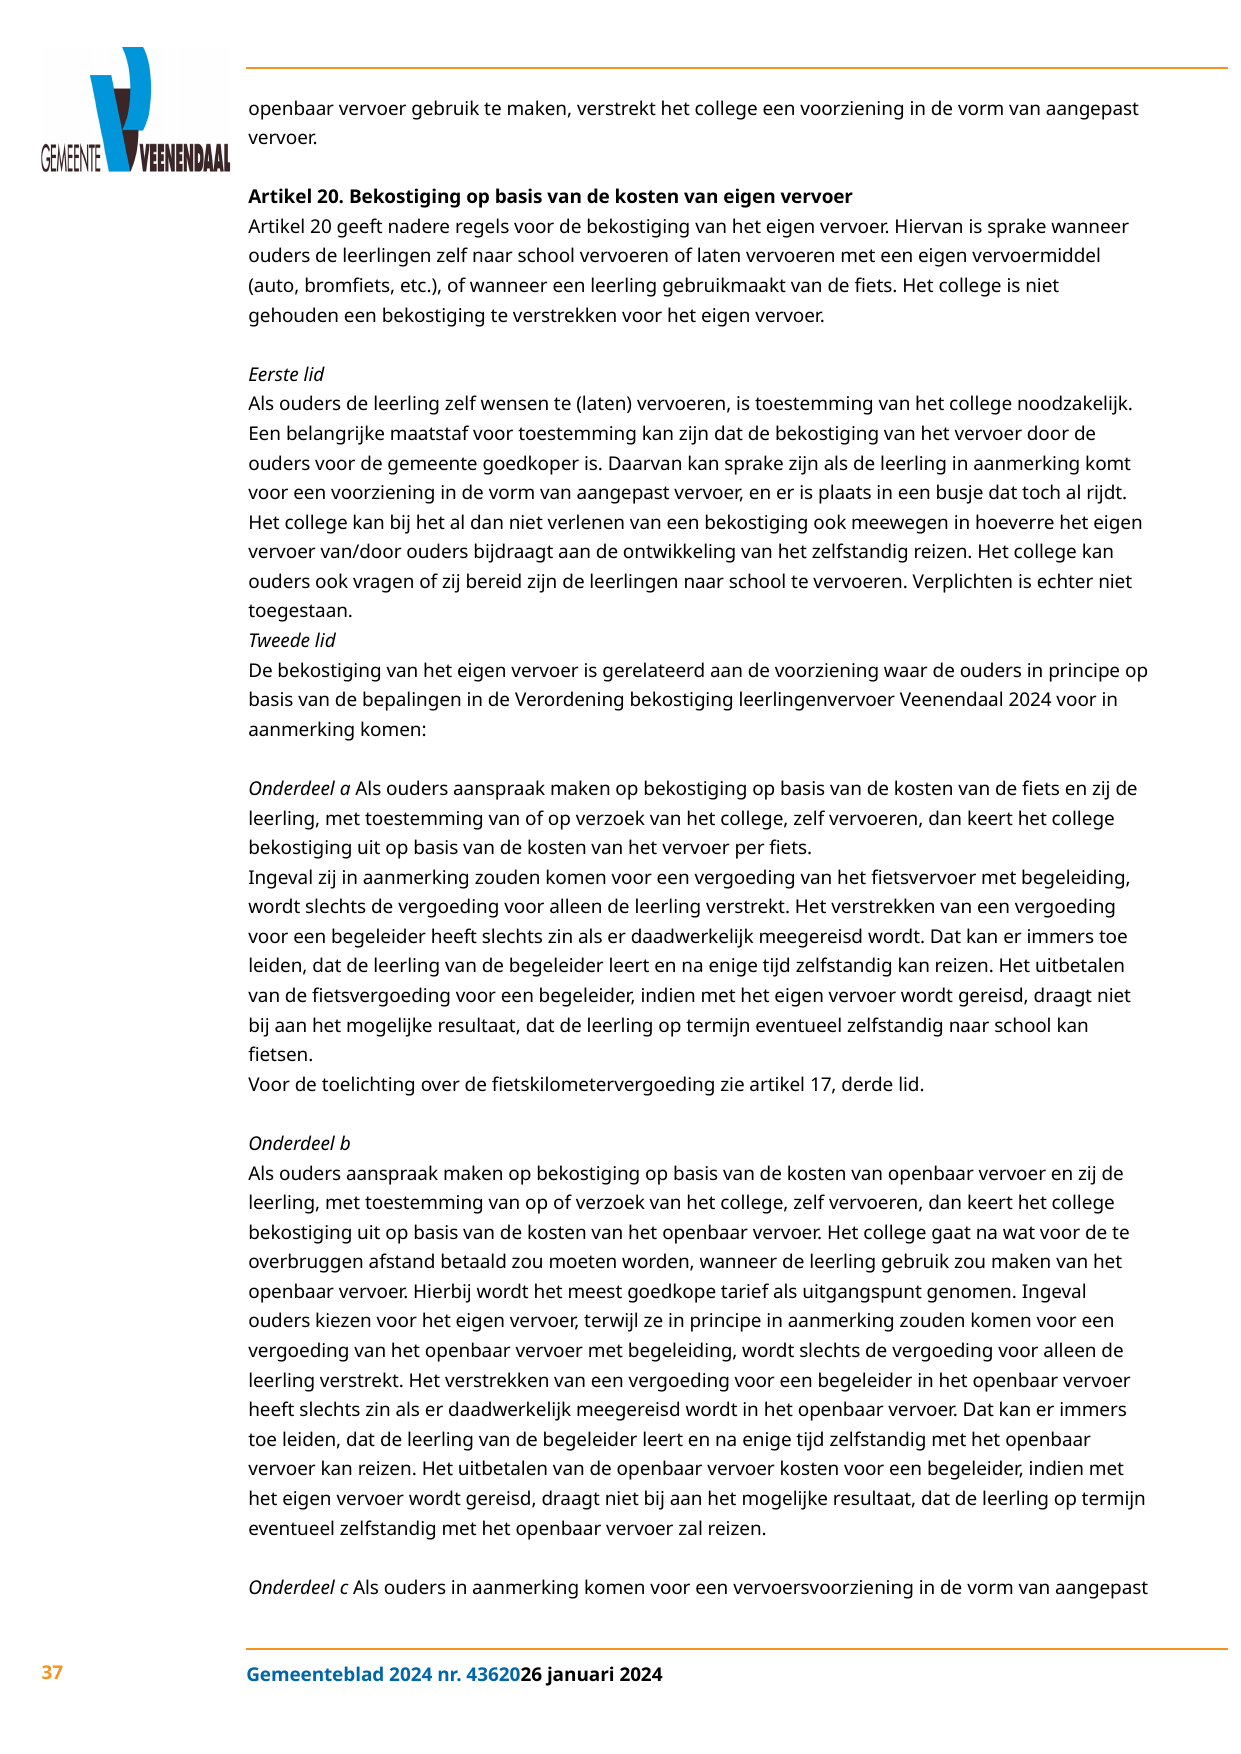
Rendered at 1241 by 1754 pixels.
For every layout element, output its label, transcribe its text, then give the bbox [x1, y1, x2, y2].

text Tweede lid [248, 627, 1152, 653]
text De bekostiging van het eigen vervoer is gerelateerd aan de voorziening waar de ouders in principe op basis van de bepalingen in de Verordening bekostiging leerlingenvervoer Veenendaal 2024 voor in aanmerking komen: [248, 657, 1152, 742]
text openbaar vervoer gebruik te maken, verstrekt het college een voorziening in de vorm van aangepast vervoer. [248, 95, 1152, 150]
text Als ouders aanspraak maken op bekostiging op basis van de kosten van openbaar vervoer en zij de leerling, met toestemming van op of verzoek van het college, zelf vervoeren, dan keert het college bekostiging uit op basis van de kosten van het openbaar vervoer. Het college gaat na wat voor de te overbruggen afstand betaald zou moeten worden, wanneer de leerling gebruik zou maken van het openbaar vervoer. Hierbij wordt het meest goedkope tarief als uitgangspunt genomen. Ingeval ouders kiezen voor het eigen vervoer, terwijl ze in principe in aanmerking zouden komen voor een vergoeding van het openbaar vervoer met begeleiding, wordt slechts de vergoeding voor alleen de leerling verstrekt. Het verstrekken van een vergoeding voor een begeleider in het openbaar vervoer heeft slechts zin als er daadwerkelijk meegereisd wordt in het openbaar vervoer. Dat kan er immers toe leiden, dat de leerling van de begeleider leert en na enige tijd zelfstandig met het openbaar vervoer kan reizen. Het uitbetalen van de openbaar vervoer kosten voor een begeleider, indien met het eigen vervoer wordt gereisd, draagt niet bij aan het mogelijke resultaat, dat de leerling op termijn eventueel zelfstandig met het openbaar vervoer zal reizen. [248, 1160, 1152, 1541]
text Onderdeel a Als ouders aanspraak maken op bekostiging op basis van de kosten van de fiets en zij de leerling, met toestemming van of op verzoek van het college, zelf vervoeren, dan keert het college bekostiging uit op basis van de kosten van het vervoer per fiets. [248, 775, 1152, 860]
picture [41, 47, 130, 172]
text Ingeval zij in aanmerking zouden komen voor een vergoeding van het fietsvervoer met begeleiding, wordt slechts de vergoeding voor alleen de leerling verstrekt. Het verstrekken van een vergoeding voor een begeleider heeft slechts zin als er daadwerkelijk meegereisd wordt. Dat kan er immers toe leiden, dat de leerling van de begeleider leert en na enige tijd zelfstandig kan reizen. Het uitbetalen van de fietsvergoeding voor een begeleider, indien met het eigen vervoer wordt gereisd, draagt niet bij aan het mogelijke resultaat, dat de leerling op termijn eventueel zelfstandig naar school kan fietsen. [248, 864, 1152, 1067]
picture [123, 47, 231, 172]
text Als ouders de leerling zelf wensen te (laten) vervoeren, is toestemming van het college noodzakelijk. Een belangrijke maatstaf voor toestemming kan zijn dat de bekostiging van het vervoer door de ouders voor de gemeente goedkoper is. Daarvan kan sprake zijn als de leerling in aanmerking komt voor een voorziening in de vorm van aangepast vervoer, en er is plaats in een busje dat toch al rijdt. Het college kan bij het al dan niet verlenen van een bekostiging ook meewegen in hoeverre het eigen vervoer van/door ouders bijdraagt aan de ontwikkeling van het zelfstandig reizen. Het college kan ouders ook vragen of zij bereid zijn de leerlingen naar school te vervoeren. Verplichten is echter niet toegestaan. [248, 391, 1152, 623]
text Eerste lid [248, 361, 1152, 387]
text Artikel 20. Bekostiging op basis van de kosten van eigen vervoer [248, 183, 1152, 209]
text Artikel 20 geeft nadere regels voor de bekostiging van het eigen vervoer. Hiervan is sprake wanneer ouders de leerlingen zelf naar school vervoeren of laten vervoeren met een eigen vervoermiddel (auto, bromfiets, etc.), of wanneer een leerling gebruikmaakt van de fiets. Het college is niet gehouden een bekostiging te verstrekken voor het eigen vervoer. [248, 213, 1152, 328]
text Onderdeel c Als ouders in aanmerking komen voor een vervoersvoorziening in de vorm van aangepast [248, 1574, 1152, 1600]
text Onderdeel b [248, 1130, 1152, 1156]
text Voor de toelichting over de fietskilometervergoeding zie artikel 17, derde lid. [248, 1071, 1152, 1097]
